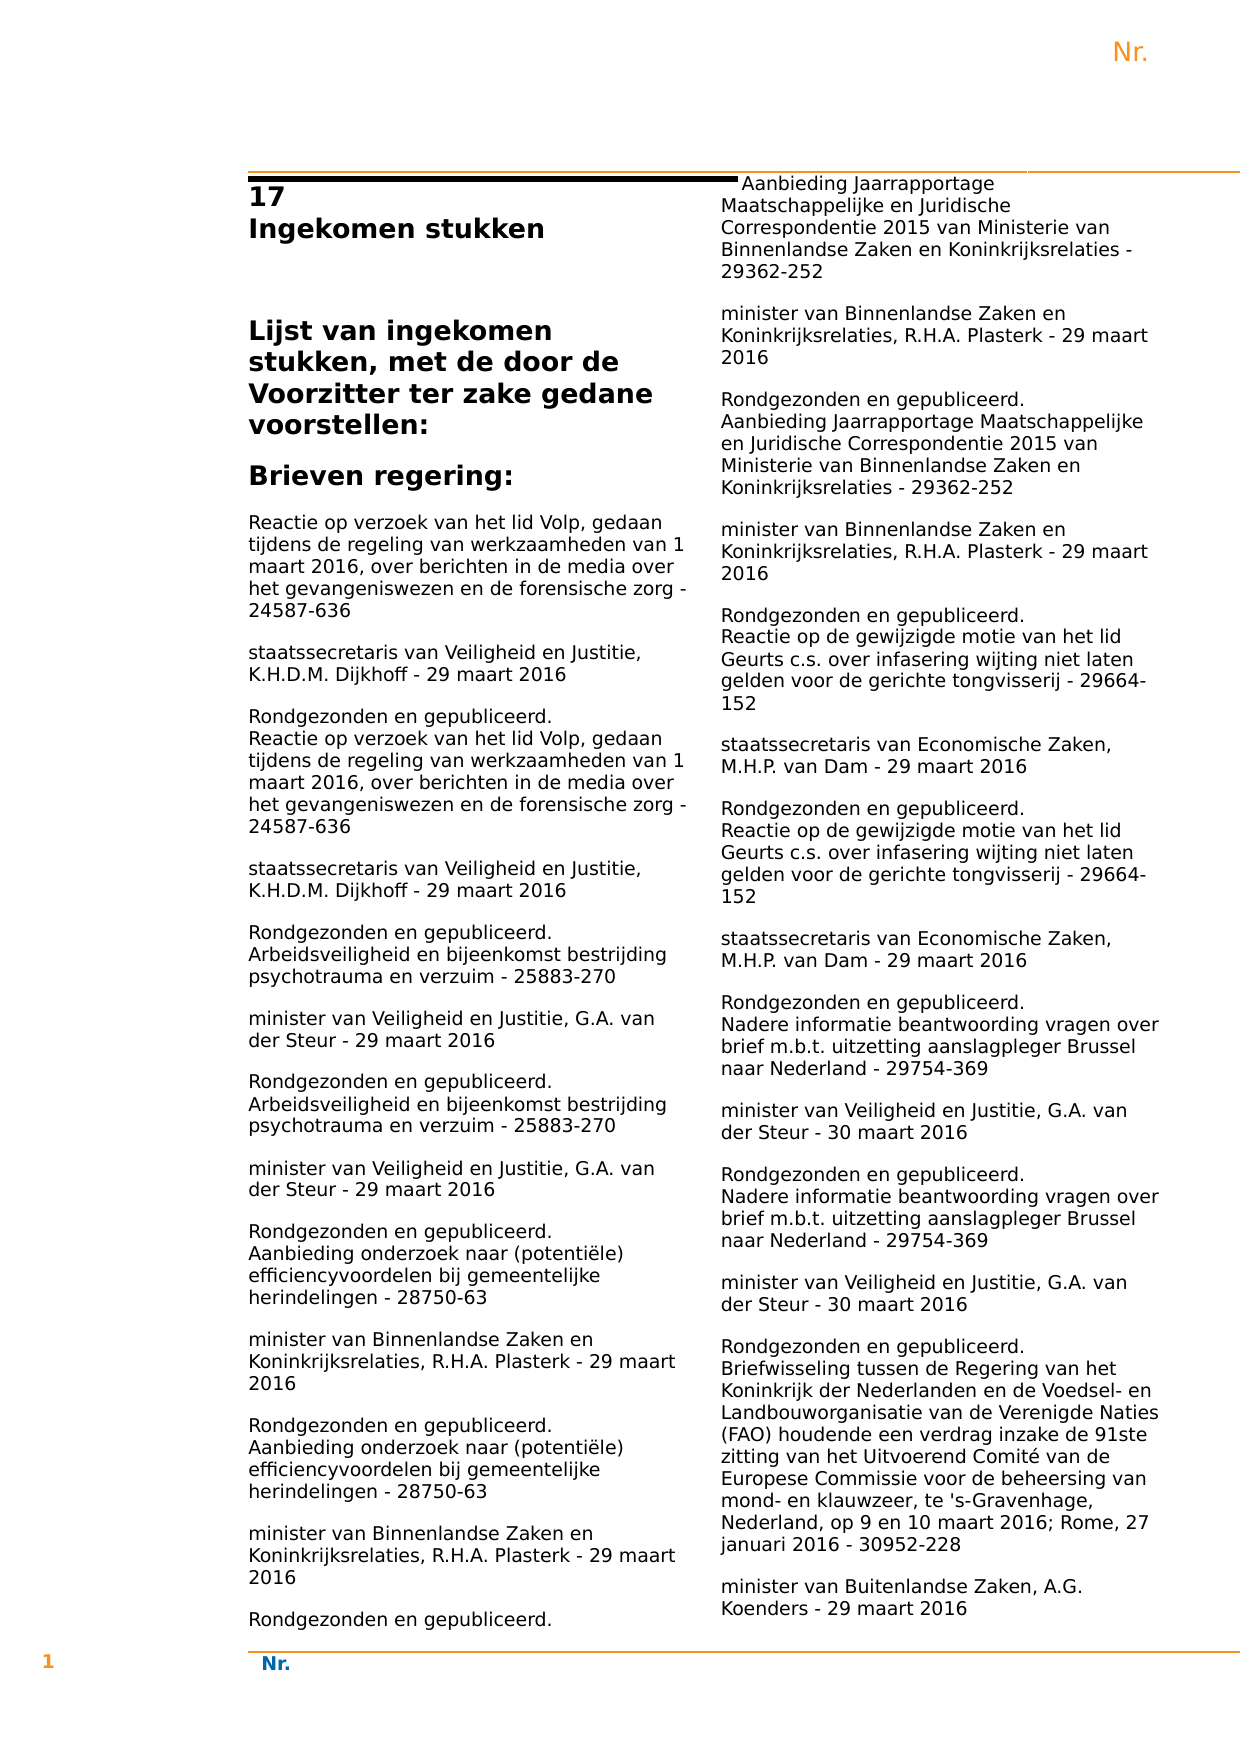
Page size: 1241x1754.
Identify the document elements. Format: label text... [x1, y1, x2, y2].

title 17 Ingekomen stukken [248, 182, 691, 244]
text minister van Binnenlandse Zaken en Koninkrijksrelaties, R.H.A. Plasterk - 29 maart 2016 [721, 303, 1163, 369]
text Rondgezonden en gepubliceerd. [721, 604, 1163, 626]
text staatssecretaris van Veiligheid en Justitie, K.H.D.M. Dijkhoff - 29 maart 2016 [248, 858, 691, 902]
text Reactie op verzoek van het lid Volp, gedaan tijdens de regeling van werkzaamheden van 1 maart 2016, over berichten in de media over het gevangeniswezen en de forensische zorg - 24587-636 [248, 728, 691, 838]
title Brieven regering: [248, 461, 691, 492]
text Aanbieding onderzoek naar (potentiële) efficiencyvoordelen bij gemeentelijke herindelingen - 28750-63 [248, 1243, 691, 1309]
text Briefwisseling tussen de Regering van het Koninkrijk der Nederlanden en de Voedsel- en Landbouworganisatie van de Verenigde Naties (FAO) houdende een verdrag inzake de 91ste zitting van het Uitvoerend Comité van de Europese Commissie voor de beheersing van mond- en klauwzeer, te 's-Gravenhage, Nederland, op 9 en 10 maart 2016; Rome, 27 januari 2016 - 30952-228 [721, 1358, 1163, 1556]
text Rondgezonden en gepubliceerd. [248, 1415, 691, 1437]
text Rondgezonden en gepubliceerd. [721, 992, 1163, 1014]
text minister van Binnenlandse Zaken en Koninkrijksrelaties, R.H.A. Plasterk - 29 maart 2016 [721, 518, 1163, 584]
text minister van Veiligheid en Justitie, G.A. van der Steur - 29 maart 2016 [248, 1007, 691, 1051]
text Nadere informatie beantwoording vragen over brief m.b.t. uitzetting aanslagpleger Brussel naar Nederland - 29754-369 [721, 1014, 1163, 1080]
text Rondgezonden en gepubliceerd. [248, 1071, 691, 1093]
text minister van Binnenlandse Zaken en Koninkrijksrelaties, R.H.A. Plasterk - 29 maart 2016 [248, 1329, 691, 1395]
text Rondgezonden en gepubliceerd. [721, 1336, 1163, 1358]
text Reactie op de gewijzigde motie van het lid Geurts c.s. over infasering wijting niet laten gelden voor de gerichte tongvisserij - 29664-152 [721, 820, 1163, 908]
text Nadere informatie beantwoording vragen over brief m.b.t. uitzetting aanslagpleger Brussel naar Nederland - 29754-369 [721, 1186, 1163, 1252]
text minister van Buitenlandse Zaken, A.G. Koenders - 29 maart 2016 [721, 1576, 1163, 1620]
text staatssecretaris van Veiligheid en Justitie, K.H.D.M. Dijkhoff - 29 maart 2016 [248, 642, 691, 686]
text minister van Veiligheid en Justitie, G.A. van der Steur - 30 maart 2016 [721, 1272, 1163, 1316]
text Aanbieding onderzoek naar (potentiële) efficiencyvoordelen bij gemeentelijke herindelingen - 28750-63 [248, 1437, 691, 1503]
text Rondgezonden en gepubliceerd. [248, 706, 691, 728]
text Reactie op de gewijzigde motie van het lid Geurts c.s. over infasering wijting niet laten gelden voor de gerichte tongvisserij - 29664-152 [721, 626, 1163, 714]
text Rondgezonden en gepubliceerd. [721, 1164, 1163, 1186]
text Rondgezonden en gepubliceerd. [248, 1221, 691, 1243]
title Lijst van ingekomen stukken, met de door de Voorzitter ter zake gedane voorstellen: [248, 316, 691, 441]
text Rondgezonden en gepubliceerd. [248, 1609, 691, 1631]
text Aanbieding Jaarrapportage Maatschappelijke en Juridische Correspondentie 2015 van Ministerie van Binnenlandse Zaken en Koninkrijksrelaties - 29362-252 [721, 173, 1163, 283]
text Rondgezonden en gepubliceerd. [248, 922, 691, 943]
text Rondgezonden en gepubliceerd. [721, 389, 1163, 411]
text staatssecretaris van Economische Zaken, M.H.P. van Dam - 29 maart 2016 [721, 734, 1163, 778]
text minister van Veiligheid en Justitie, G.A. van der Steur - 30 maart 2016 [721, 1100, 1163, 1144]
text minister van Veiligheid en Justitie, G.A. van der Steur - 29 maart 2016 [248, 1157, 691, 1201]
text Rondgezonden en gepubliceerd. [721, 798, 1163, 820]
text Arbeidsveiligheid en bijeenkomst bestrijding psychotrauma en verzuim - 25883-270 [248, 1093, 691, 1137]
text minister van Binnenlandse Zaken en Koninkrijksrelaties, R.H.A. Plasterk - 29 maart 2016 [248, 1523, 691, 1589]
text Aanbieding Jaarrapportage Maatschappelijke en Juridische Correspondentie 2015 van Ministerie van Binnenlandse Zaken en Koninkrijksrelaties - 29362-252 [721, 411, 1163, 498]
text staatssecretaris van Economische Zaken, M.H.P. van Dam - 29 maart 2016 [721, 928, 1163, 972]
text Reactie op verzoek van het lid Volp, gedaan tijdens de regeling van werkzaamheden van 1 maart 2016, over berichten in de media over het gevangeniswezen en de forensische zorg - 24587-636 [248, 512, 691, 622]
text Arbeidsveiligheid en bijeenkomst bestrijding psychotrauma en verzuim - 25883-270 [248, 943, 691, 987]
